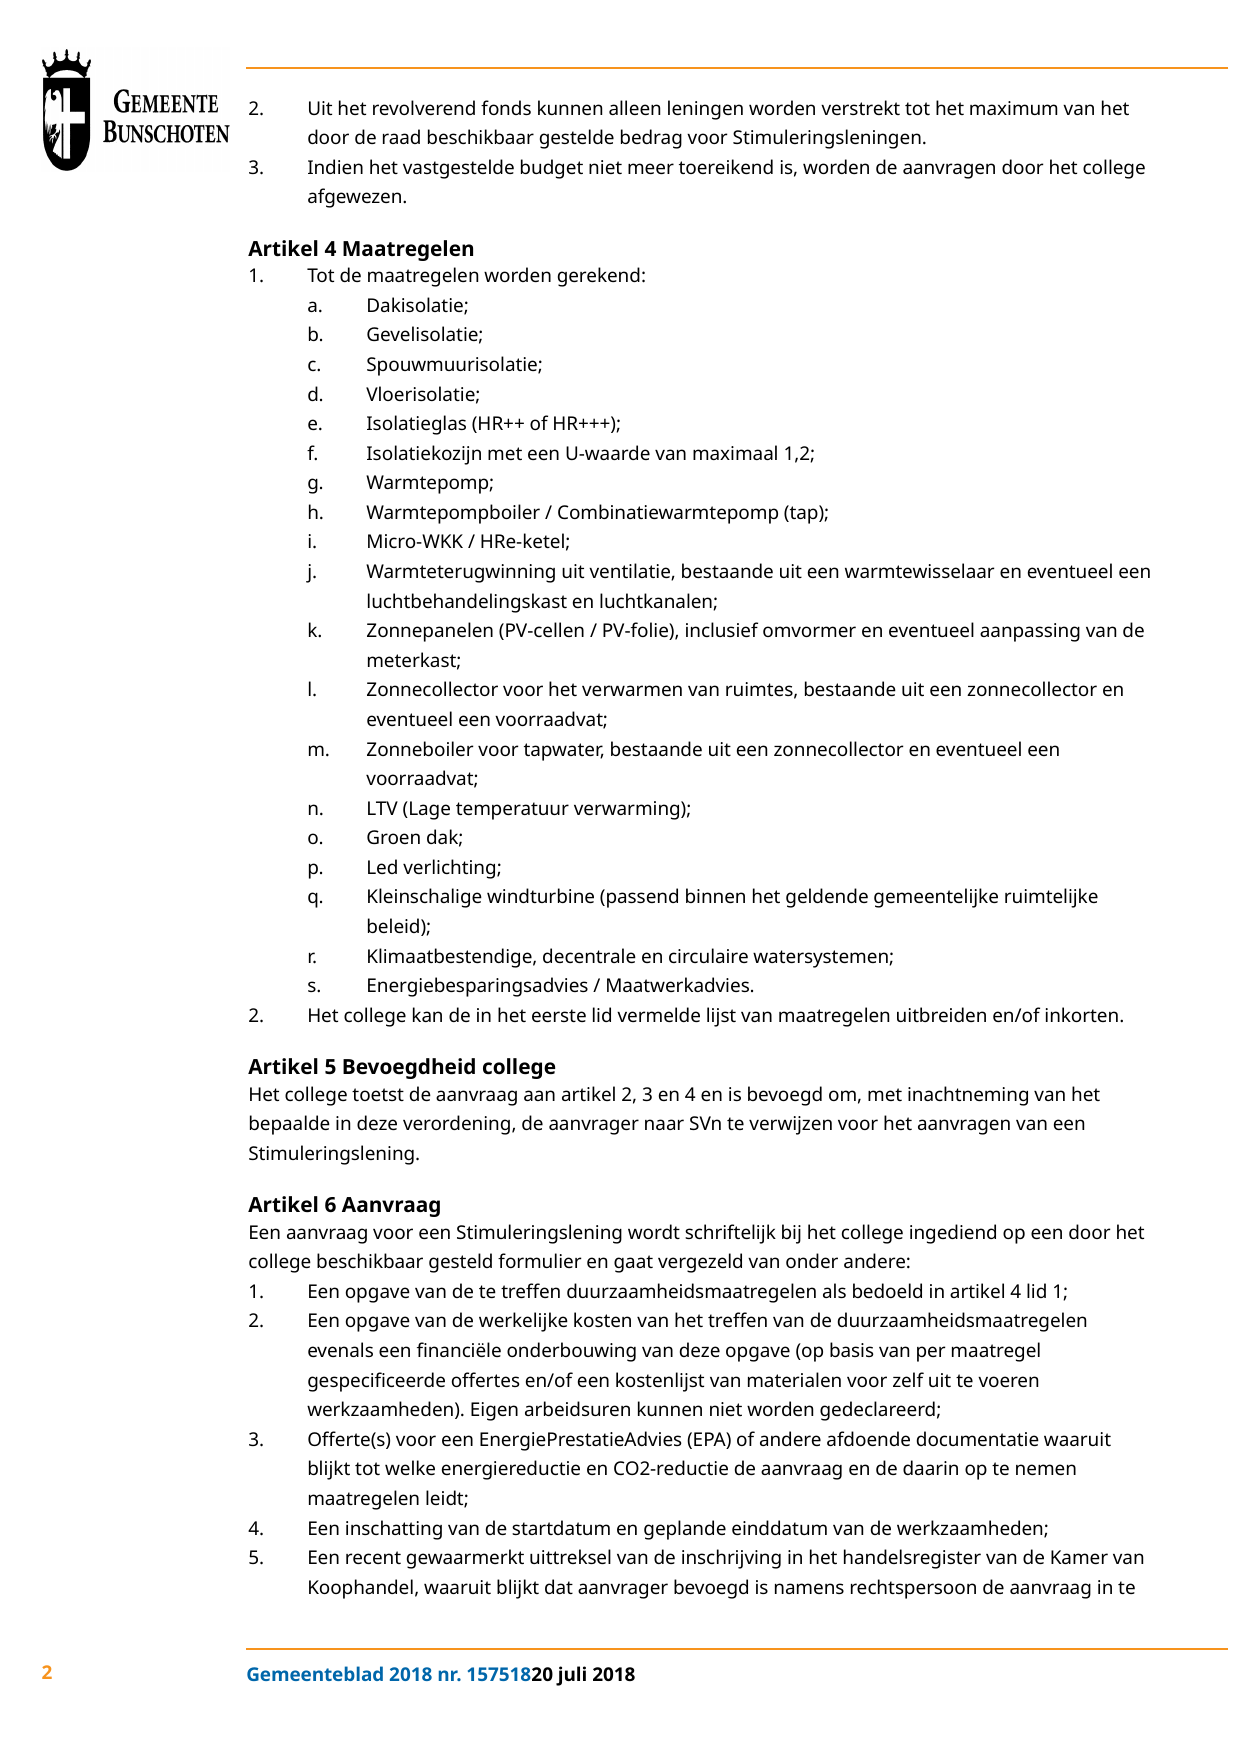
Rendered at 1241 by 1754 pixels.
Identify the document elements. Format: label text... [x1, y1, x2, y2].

text Artikel 6 Aanvraag [248, 1190, 1152, 1219]
list Een inschatting van de startdatum en geplande einddatum van de werkzaamheden; [248, 1515, 1152, 1540]
list Zonnepanelen (PV-cellen / PV-folie), inclusief omvormer en eventueel aanpassing van de meterkast; [307, 617, 1152, 673]
list Groen dak; [307, 824, 1152, 850]
list Led verlichting; [307, 854, 1152, 880]
text Artikel 5 Bevoegdheid college [248, 1052, 1152, 1081]
text Een aanvraag voor een Stimuleringslening wordt schriftelijk bij het college ingediend op een door het college beschikbaar gesteld formulier en gaat vergezeld van onder andere: [248, 1219, 1152, 1274]
list Tot de maatregelen worden gerekend: [248, 262, 1152, 288]
text Artikel 4 Maatregelen [248, 234, 1152, 262]
list Kleinschalige windturbine (passend binnen het geldende gemeentelijke ruimtelijke beleid); [307, 884, 1152, 939]
list Offerte(s) voor een EnergiePrestatieAdvies (EPA) of andere afdoende documentatie waaruit blijkt tot welke energiereductie en CO2-reductie de aanvraag en de daarin op te nemen maatregelen leidt; [248, 1426, 1152, 1511]
list Klimaatbestendige, decentrale en circulaire watersystemen; [307, 943, 1152, 968]
list Zonnecollector voor het verwarmen van ruimtes, bestaande uit een zonnecollector en eventueel een voorraadvat; [307, 677, 1152, 732]
list Het college kan de in het eerste lid vermelde lijst van maatregelen uitbreiden en/of inkorten. [248, 1002, 1152, 1028]
list Warmtepomp; [307, 469, 1152, 495]
list Micro-WKK / HRe-ketel; [307, 529, 1152, 554]
list Een opgave van de te treffen duurzaamheidsmaatregelen als bedoeld in artikel 4 lid 1; [248, 1278, 1152, 1304]
text Het college toetst de aanvraag aan artikel 2, 3 en 4 en is bevoegd om, met inachtneming van het bepaalde in deze verordening, de aanvrager naar SVn te verwijzen voor het aanvragen van een Stimuleringslening. [248, 1081, 1152, 1166]
list Warmteterugwinning uit ventilatie, bestaande uit een warmtewisselaar en eventueel een luchtbehandelingskast en luchtkanalen; [307, 558, 1152, 613]
list Een recent gewaarmerkt uittreksel van de inschrijving in het handelsregister van de Kamer van Koophandel, waaruit blijkt dat aanvrager bevoegd is namens rechtspersoon de aanvraag in te [248, 1544, 1152, 1599]
list Een opgave van de werkelijke kosten van het treffen van de duurzaamheidsmaatregelen evenals een financiële onderbouwing van deze opgave (op basis van per maatregel gespecificeerde offertes en/of een kostenlijst van materialen voor zelf uit te voeren werkzaamheden). Eigen arbeidsuren kunnen niet worden gedeclareerd; [248, 1308, 1152, 1422]
list Spouwmuurisolatie; [307, 351, 1152, 377]
list Indien het vastgestelde budget niet meer toereikend is, worden de aanvragen door het college afgewezen. [248, 154, 1152, 209]
list Uit het revolverend fonds kunnen alleen leningen worden verstrekt tot het maximum van het door de raad beschikbaar gestelde bedrag voor Stimuleringsleningen. [248, 95, 1152, 150]
list Vloerisolatie; [307, 381, 1152, 406]
picture [41, 47, 231, 172]
list Isolatieglas (HR++ of HR+++); [307, 410, 1152, 436]
list Dakisolatie; [307, 292, 1152, 318]
list LTV (Lage temperatuur verwarming); [307, 795, 1152, 821]
list Warmtepompboiler / Combinatiewarmtepomp (tap); [307, 499, 1152, 525]
list Energiebesparingsadvies / Maatwerkadvies. [307, 972, 1152, 998]
list Zonneboiler voor tapwater, bestaande uit een zonnecollector en eventueel een voorraadvat; [307, 736, 1152, 791]
list Isolatiekozijn met een U-waarde van maximaal 1,2; [307, 440, 1152, 466]
list Gevelisolatie; [307, 322, 1152, 347]
